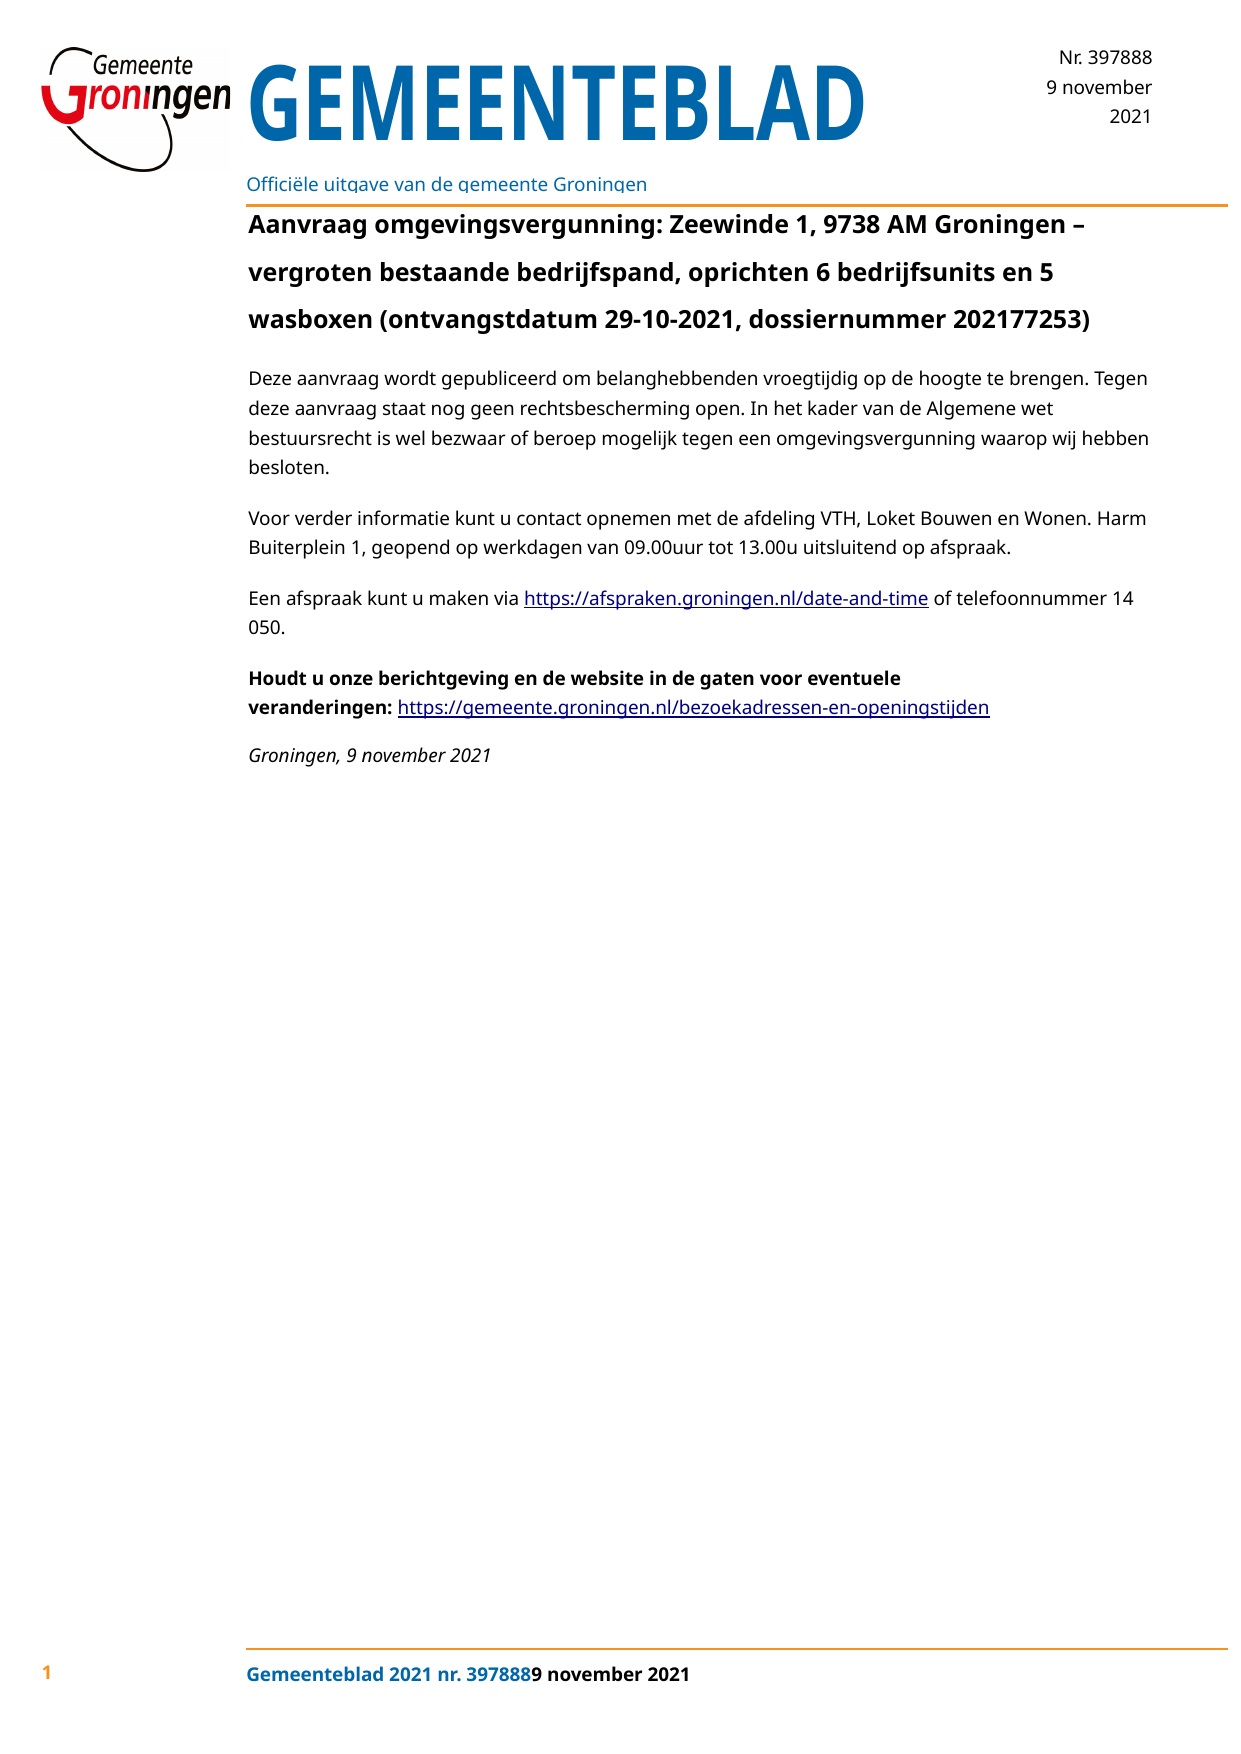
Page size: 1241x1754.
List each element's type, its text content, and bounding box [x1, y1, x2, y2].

text Deze aanvraag wordt gepubliceerd om belanghebbenden vroegtijdig op de hoogte te brengen. Tegen deze aanvraag staat nog geen rechtsbescherming open. In het kader van de Algemene wet bestuursrecht is wel bezwaar of beroep mogelijk tegen een omgevingsvergunning waarop wij hebben besloten. [248, 366, 1152, 480]
picture [41, 47, 231, 172]
text Een afspraak kunt u maken via https://afspraken.groningen.nl/date-and-time of telefoonnummer 14 050. [248, 585, 1152, 640]
text Groningen, 9 november 2021 [248, 742, 1152, 768]
text Voor verder informatie kunt u contact opnemen met de afdeling VTH, Loket Bouwen en Wonen. Harm Buiterplein 1, geopend op werkdagen van 09.00uur tot 13.00u uitsluitend op afspraak. [248, 505, 1152, 560]
text Houdt u onze berichtgeving en de website in de gaten voor eventuele veranderingen: https://gemeente.groningen.nl/bezoekadressen-en-openingstijden [248, 665, 1152, 720]
text Aanvraag omgevingsvergunning: Zeewinde 1, 9738 AM Groningen – vergroten bestaande bedrijfspand, oprichten 6 bedrijfsunits en 5 wasboxen (ontvangstdatum 29-10-2021, dossiernummer 202177253) [248, 207, 1152, 336]
